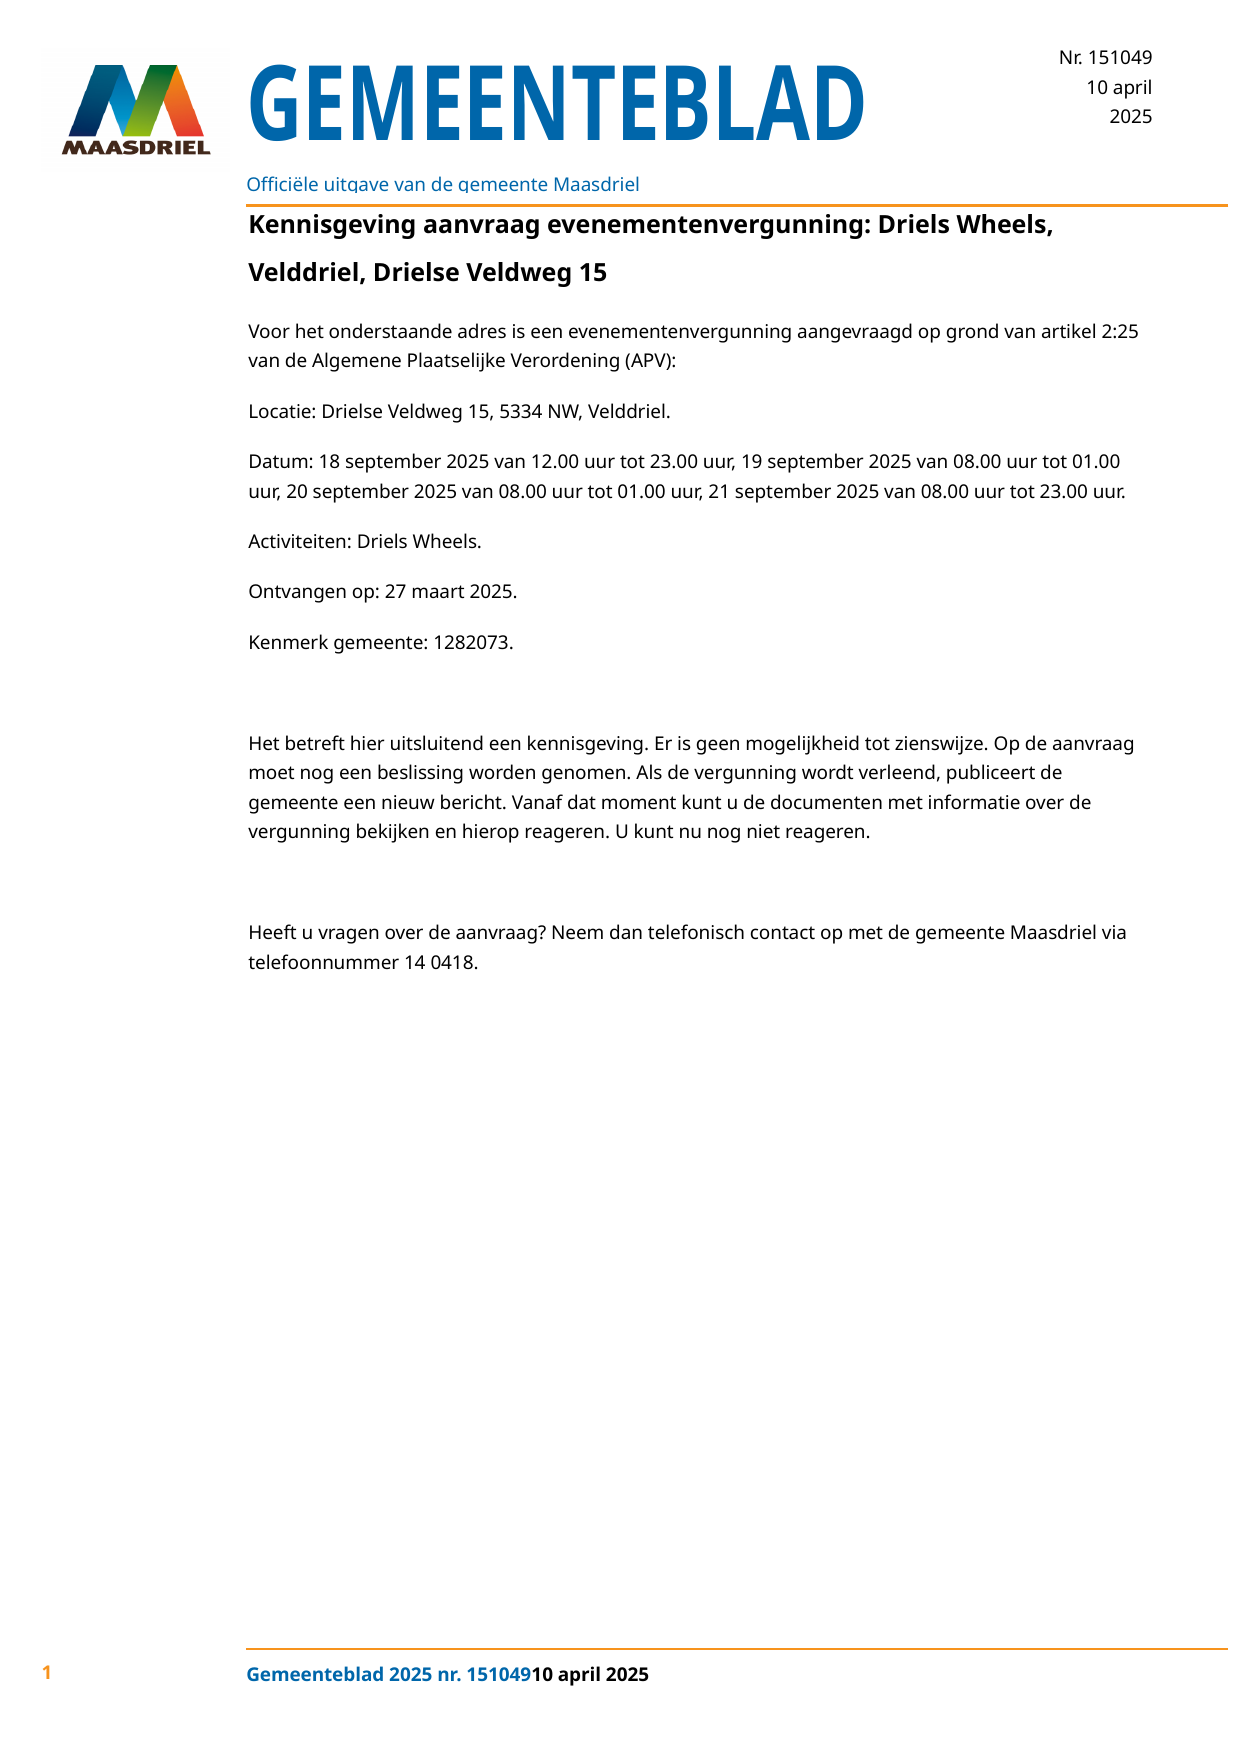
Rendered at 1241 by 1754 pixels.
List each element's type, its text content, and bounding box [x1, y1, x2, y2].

picture [41, 47, 231, 172]
text Het betreft hier uitsluitend een kennisgeving. Er is geen mogelijkheid tot zienswijze. Op de aanvraag moet nog een beslissing worden genomen. Als de vergunning wordt verleend, publiceert de gemeente een nieuw bericht. Vanaf dat moment kunt u de documenten met informatie over de vergunning bekijken en hierop reageren. U kunt nu nog niet reageren. [248, 730, 1152, 844]
text Heeft u vragen over de aanvraag? Neem dan telefonisch contact op met de gemeente Maasdriel via telefoonnummer 14 0418. [248, 919, 1152, 975]
text Ontvangen op: 27 maart 2025. [248, 579, 1152, 604]
text Kenmerk gemeente: 1282073. [248, 629, 1152, 655]
text Activiteiten: Driels Wheels. [248, 528, 1152, 554]
text Voor het onderstaande adres is een evenementenvergunning aangevraagd op grond van artikel 2:25 van de Algemene Plaatselijke Verordening (APV): [248, 318, 1152, 373]
text Locatie: Drielse Veldweg 15, 5334 NW, Velddriel. [248, 398, 1152, 424]
text Datum: 18 september 2025 van 12.00 uur tot 23.00 uur, 19 september 2025 van 08.00 uur tot 01.00 uur, 20 september 2025 van 08.00 uur tot 01.00 uur, 21 september 2025 van 08.00 uur tot 23.00 uur. [248, 448, 1152, 504]
text Kennisgeving aanvraag evenementenvergunning: Driels Wheels, Velddriel, Drielse Veldweg 15 [248, 207, 1152, 288]
